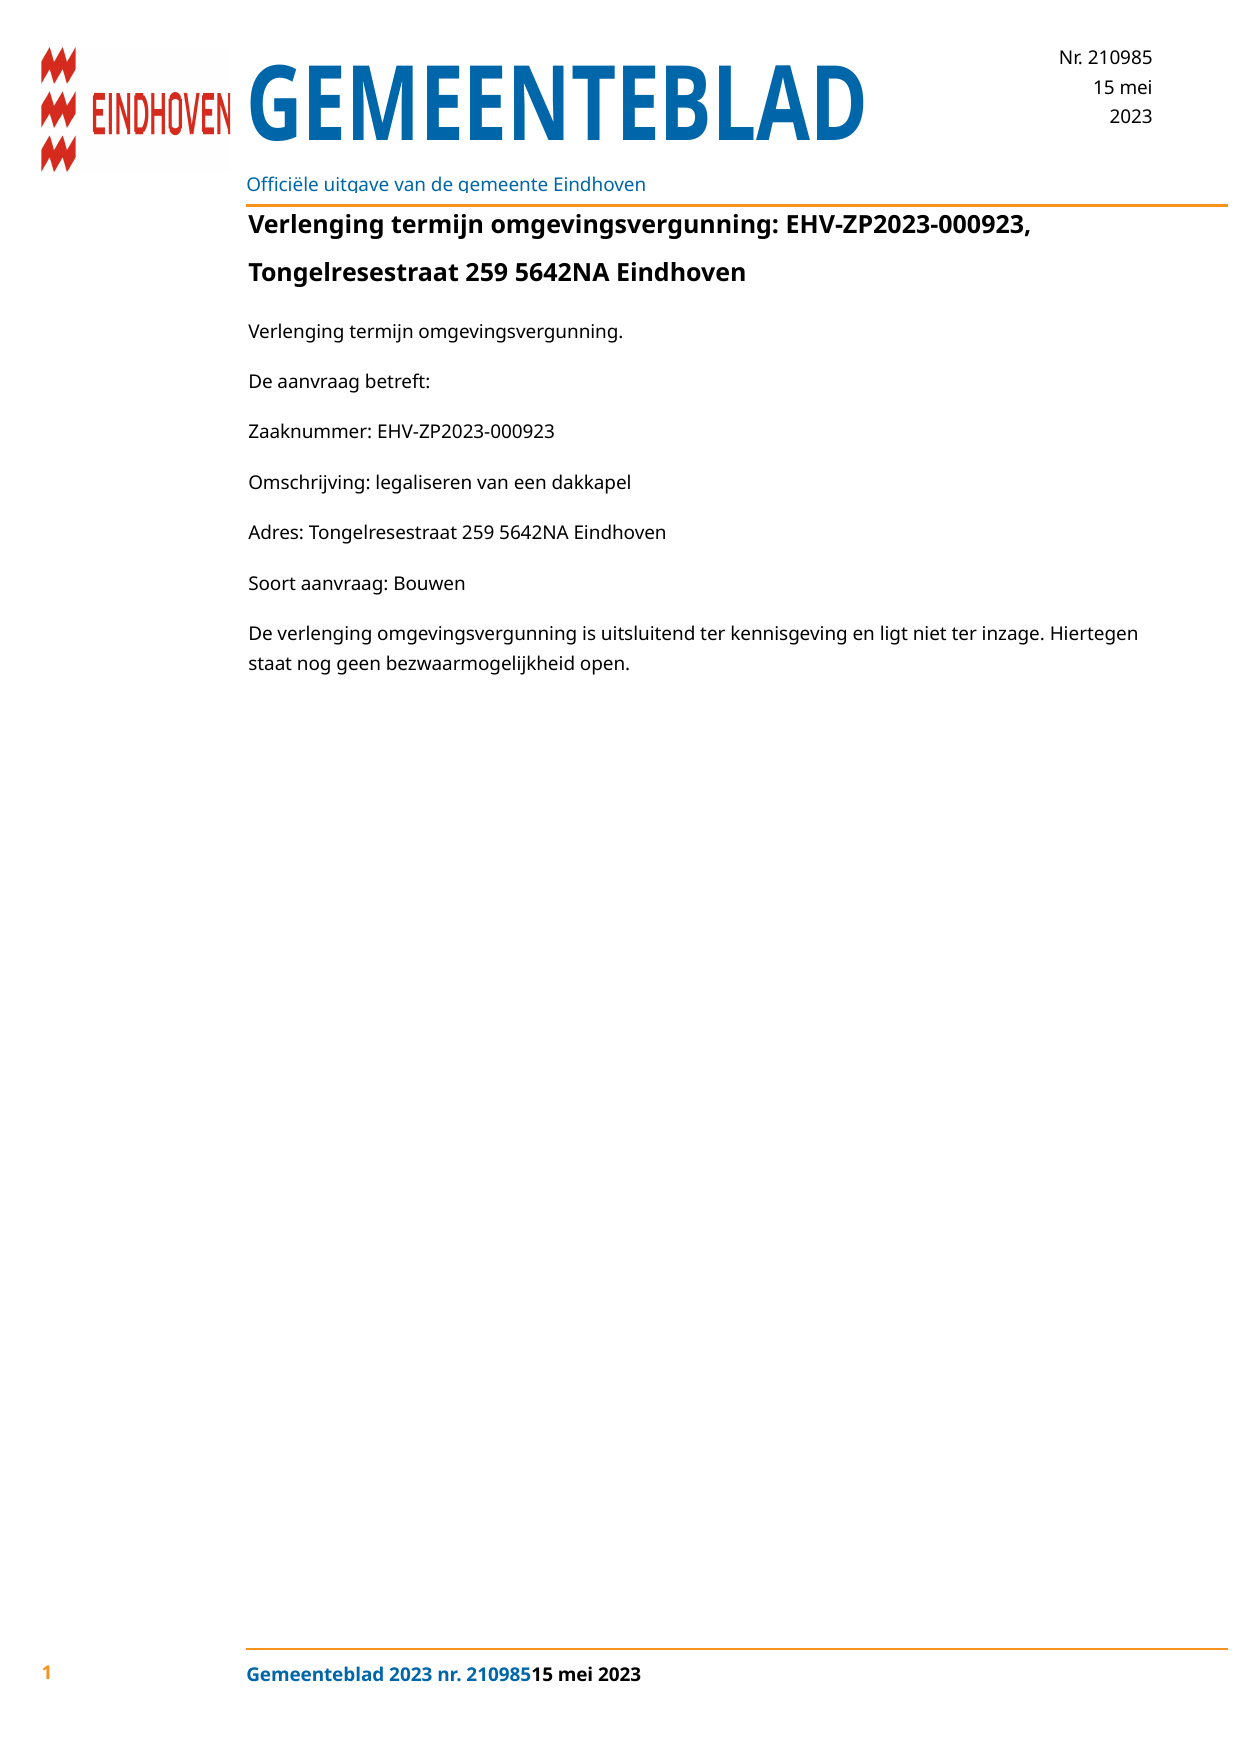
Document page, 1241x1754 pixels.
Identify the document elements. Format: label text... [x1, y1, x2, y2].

text De verlenging omgevingsvergunning is uitsluitend ter kennisgeving en ligt niet ter inzage. Hiertegen staat nog geen bezwaarmogelijkheid open. [248, 620, 1152, 676]
text Verlenging termijn omgevingsvergunning: EHV-ZP2023-000923, Tongelresestraat 259 5642NA Eindhoven [248, 207, 1152, 288]
text Soort aanvraag: Bouwen [248, 570, 1152, 596]
text De aanvraag betreft: [248, 368, 1152, 394]
text Omschrijving: legaliseren van een dakkapel [248, 469, 1152, 495]
text Adres: Tongelresestraat 259 5642NA Eindhoven [248, 519, 1152, 545]
picture [41, 47, 231, 172]
text Verlenging termijn omgevingsvergunning. [248, 318, 1152, 344]
text Zaaknummer: EHV-ZP2023-000923 [248, 419, 1152, 444]
